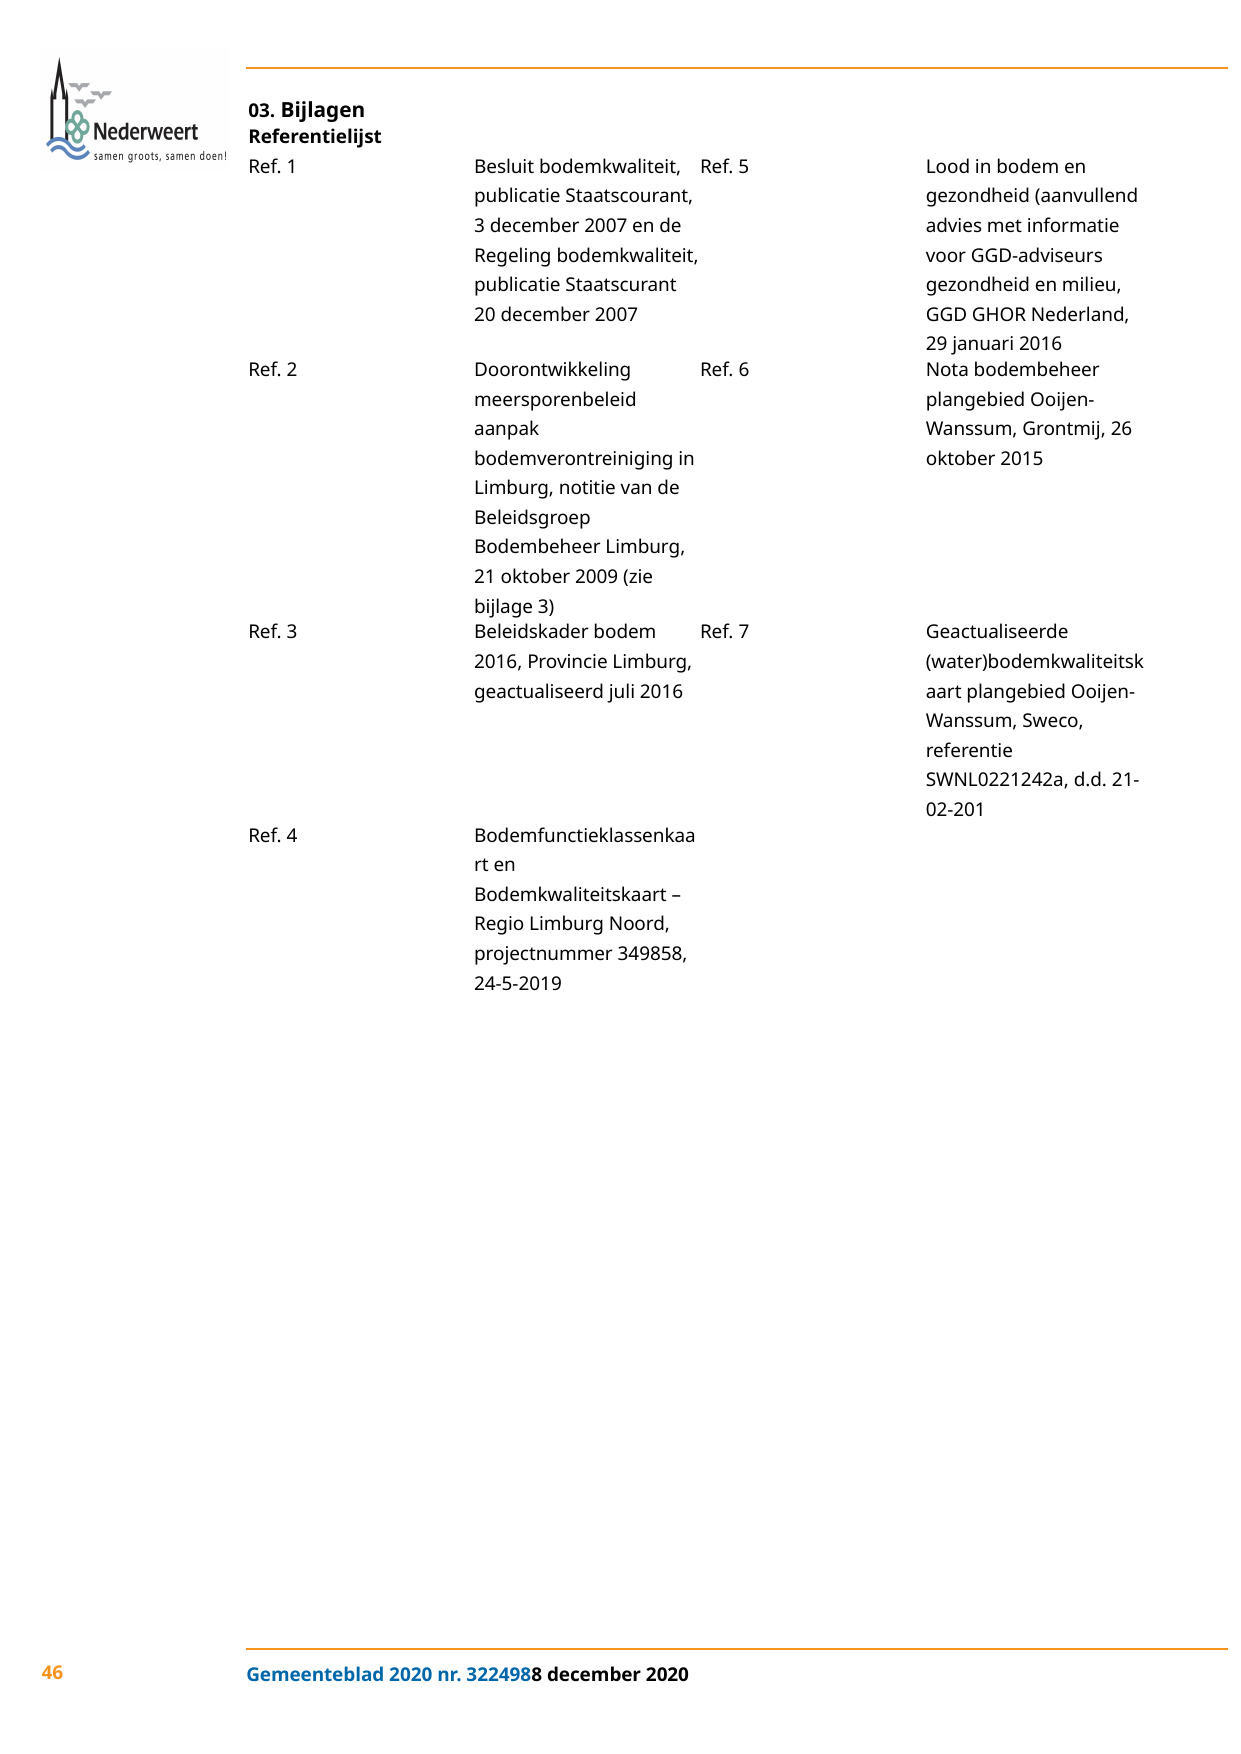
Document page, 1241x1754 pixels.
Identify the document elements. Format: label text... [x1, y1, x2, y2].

table_cell [926, 822, 1152, 996]
table_cell Ref. 2 [248, 356, 474, 619]
table_header Ref. 1 [248, 153, 474, 356]
table_cell Geactualiseerde (water)bodemkwaliteitskaart plangebied Ooijen-Wanssum, Sweco, referentie SWNL0221242a, d.d. 21-02-201 [926, 619, 1152, 822]
table_cell [700, 822, 926, 996]
table_cell Ref. 6 [700, 356, 926, 619]
table_header Besluit bodemkwaliteit, publicatie Staatscourant, 3 december 2007 en de Regeling bodemkwaliteit, publicatie Staatscurant 20 december 2007 [474, 153, 700, 356]
table_header Lood in bodem en gezondheid (aanvullend advies met informatie voor GGD-adviseurs gezondheid en milieu, GGD GHOR Nederland, 29 januari 2016 [926, 153, 1152, 356]
table_cell Doorontwikkeling meersporenbeleid aanpak bodemverontreiniging in Limburg, notitie van de Beleidsgroep Bodembeheer Limburg, 21 oktober 2009 (zie bijlage 3) [474, 356, 700, 619]
table_cell Bodemfunctieklassenkaart en Bodemkwaliteitskaart – Regio Limburg Noord, projectnummer 349858, 24-5-2019 [474, 822, 700, 996]
table_header Ref. 5 [700, 153, 926, 356]
table_cell Nota bodembeheer plangebied Ooijen-Wanssum, Grontmij, 26 oktober 2015 [926, 356, 1152, 619]
picture [41, 47, 231, 172]
table_cell Beleidskader bodem 2016, Provincie Limburg, geactualiseerd juli 2016 [474, 619, 700, 822]
table_cell Ref. 7 [700, 619, 926, 822]
text 03. Bijlagen [248, 95, 1152, 123]
table_cell Ref. 4 [248, 822, 474, 996]
text Referentielijst [248, 123, 1152, 149]
table_cell Ref. 3 [248, 619, 474, 822]
